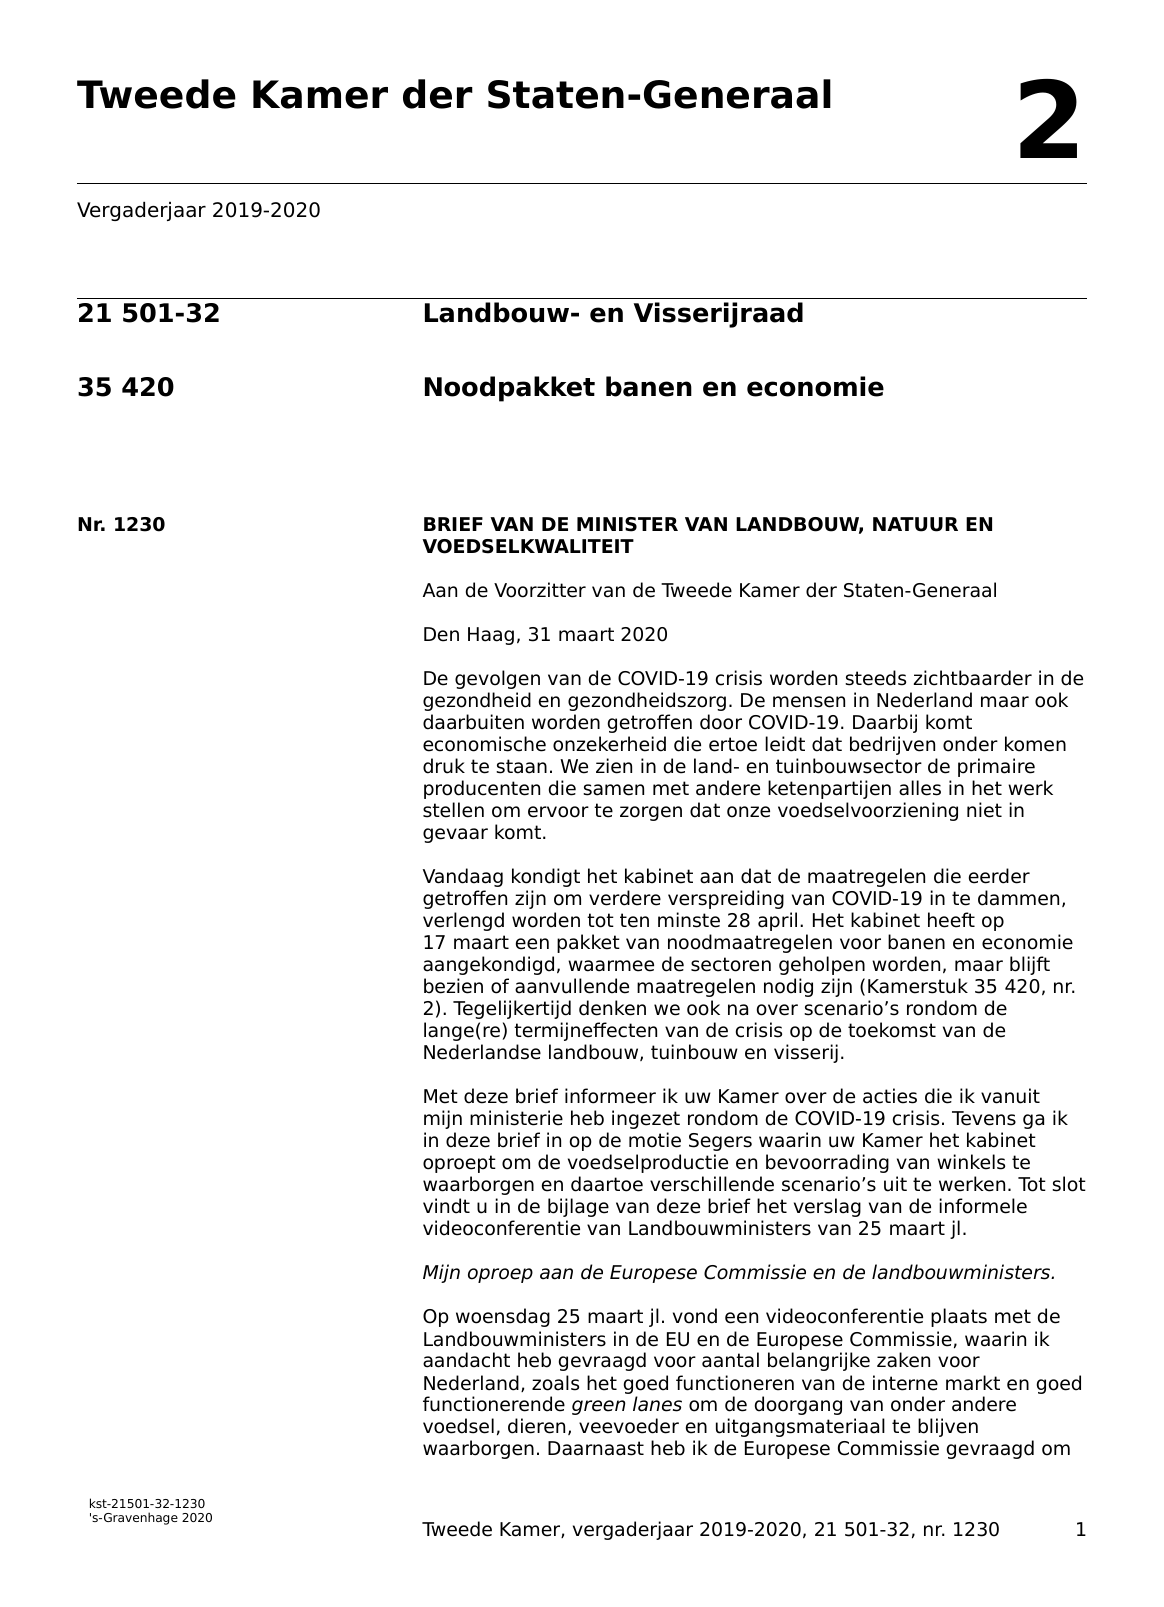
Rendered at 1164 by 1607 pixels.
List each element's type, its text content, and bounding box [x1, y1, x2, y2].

text kst-21501-32-1230 [88, 1497, 323, 1511]
subtitle 35 420 Noodpakket banen en economie [77, 373, 1087, 403]
text Met deze brief informeer ik uw Kamer over de acties die ik vanuit mijn ministerie heb ingezet rondom de COVID-19 crisis. Tevens ga ik in deze brief in op de motie Segers waarin uw Kamer het kabinet oproept om de voedselproductie en bevoorrading van winkels te waarborgen en daartoe verschillende scenario’s uit te werken. Tot slot vindt u in de bijlage van deze brief het verslag van de informele videoconferentie van Landbouwministers van 25 maart jl. [422, 1086, 1087, 1240]
text Aan de Voorzitter van de Tweede Kamer der Staten-Generaal [422, 580, 1087, 602]
text Den Haag, 31 maart 2020 [422, 624, 1087, 646]
subtitle Nr. 1230 BRIEF VAN DE MINISTER VAN LANDBOUW, NATUUR EN VOEDSELKWALITEIT [77, 514, 1087, 558]
text Op woensdag 25 maart jl. vond een videoconferentie plaats met de Landbouwministers in de EU en de Europese Commissie, waarin ik aandacht heb gevraagd voor aantal belangrijke zaken voor Nederland, zoals het goed functioneren van de interne markt en goed functionerende green lanes om de doorgang van onder andere voedsel, dieren, veevoeder en uitgangsmateriaal te blijven waarborgen. Daarnaast heb ik de Europese Commissie gevraagd om [422, 1306, 1087, 1460]
text 's-Gravenhage 2020 [88, 1511, 323, 1525]
subtitle Mijn oproep aan de Europese Commissie en de landbouwministers. [422, 1262, 1087, 1284]
subtitle 21 501-32 Landbouw- en Visserijraad [77, 299, 1087, 329]
text De gevolgen van de COVID-19 crisis worden steeds zichtbaarder in de gezondheid en gezondheidszorg. De mensen in Nederland maar ook daarbuiten worden getroffen door COVID-19. Daarbij komt economische onzekerheid die ertoe leidt dat bedrijven onder komen druk te staan. We zien in de land- en tuinbouwsector de primaire producenten die samen met andere ketenpartijen alles in het werk stellen om ervoor te zorgen dat onze voedselvoorziening niet in gevaar komt. [422, 668, 1087, 844]
table_cell Vergaderjaar 2019-2020 [77, 184, 1087, 298]
table_header 2 [886, 59, 1087, 183]
text Vandaag kondigt het kabinet aan dat de maatregelen die eerder getroffen zijn om verdere verspreiding van COVID-19 in te dammen, verlengd worden tot ten minste 28 april. Het kabinet heeft op 17 maart een pakket van noodmaatregelen voor banen en economie aangekondigd, waarmee de sectoren geholpen worden, maar blijft bezien of aanvullende maatregelen nodig zijn (Kamerstuk 35 420, nr. 2). Tegelijkertijd denken we ook na over scenario’s rondom de lange(re) termijneffecten van de crisis op de toekomst van de Nederlandse landbouw, tuinbouw en visserij. [422, 866, 1087, 1064]
table_header Tweede Kamer der Staten-Generaal [77, 59, 886, 183]
